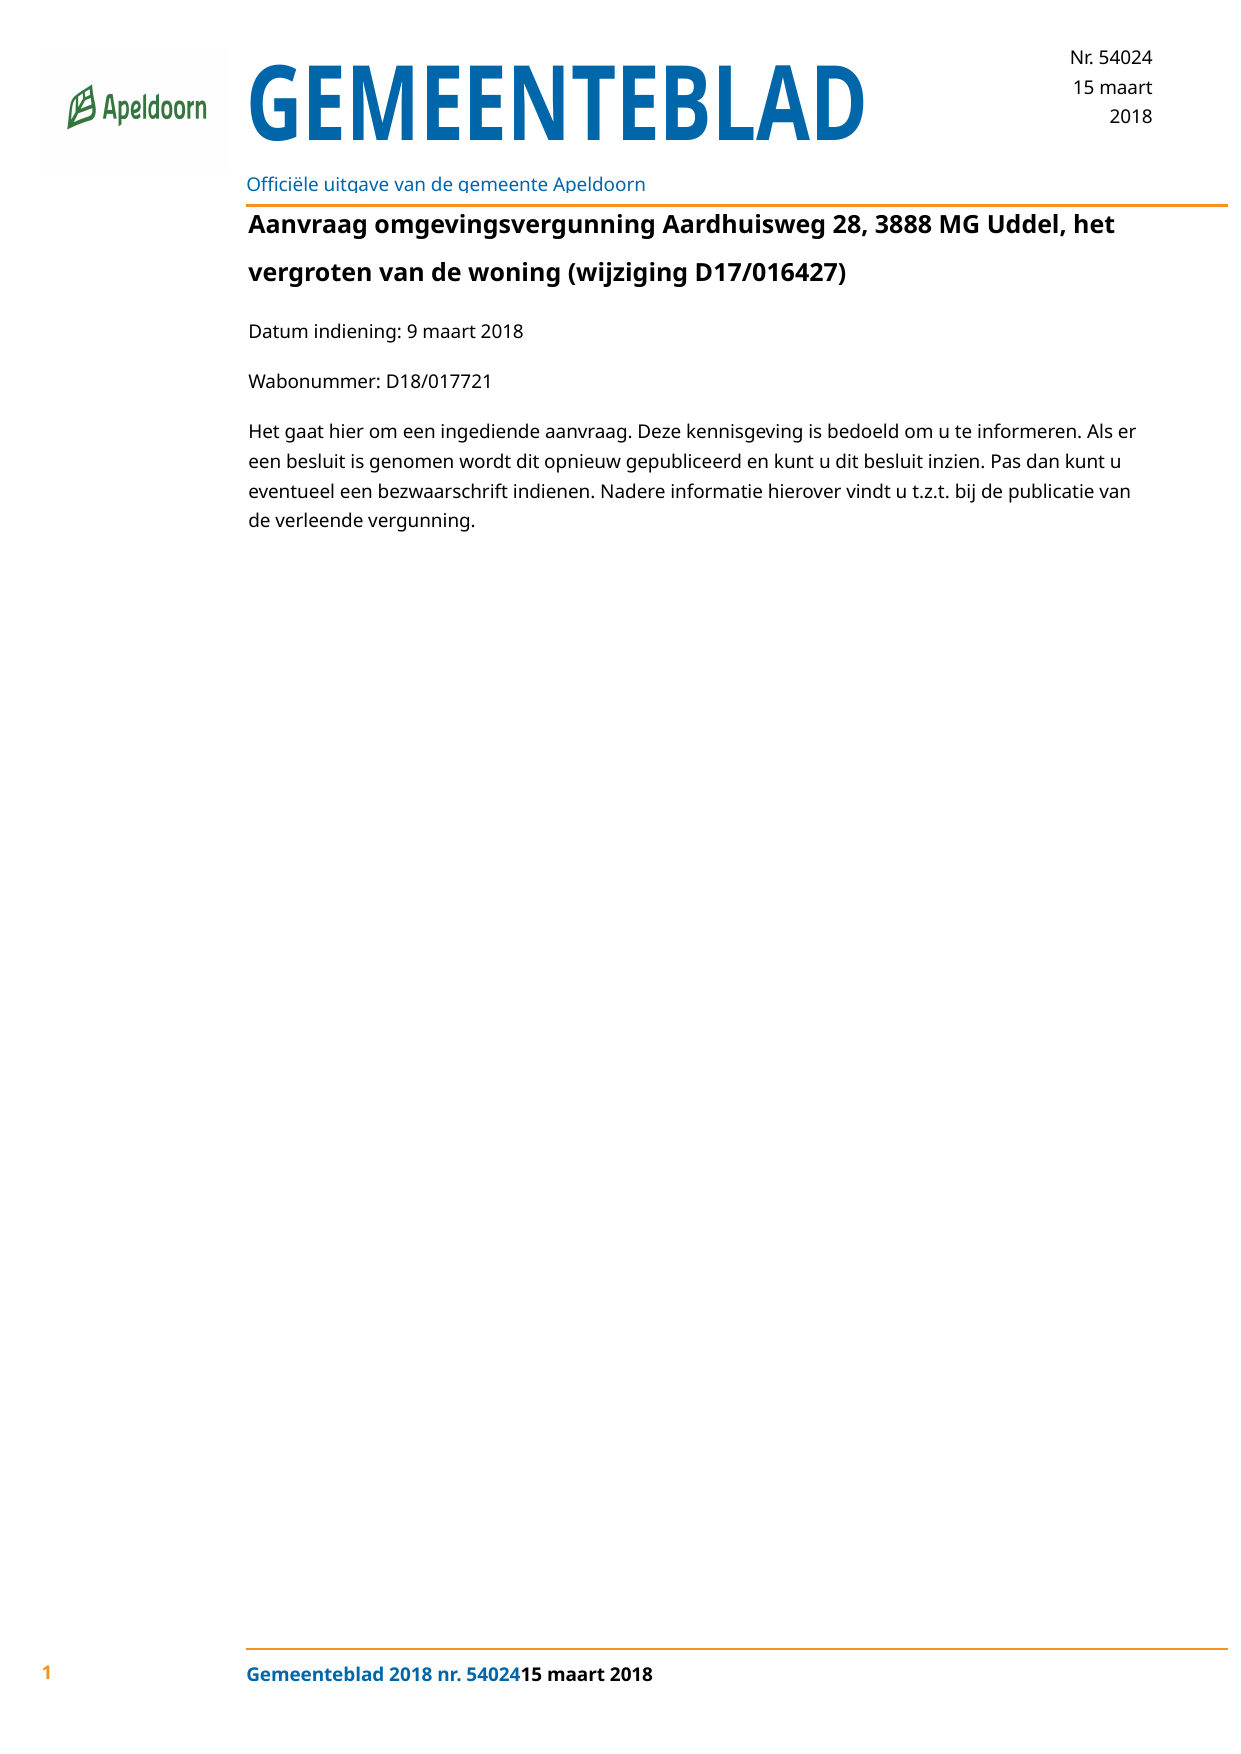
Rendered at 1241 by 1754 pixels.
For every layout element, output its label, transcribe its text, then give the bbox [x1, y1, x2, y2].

text Het gaat hier om een ingediende aanvraag. Deze kennisgeving is bedoeld om u te informeren. Als er een besluit is genomen wordt dit opnieuw gepubliceerd en kunt u dit besluit inzien. Pas dan kunt u eventueel een bezwaarschrift indienen. Nadere informatie hierover vindt u t.z.t. bij de publicatie van de verleende vergunning. [248, 419, 1152, 533]
picture [41, 47, 231, 172]
text Datum indiening: 9 maart 2018 [248, 318, 1152, 344]
text Aanvraag omgevingsvergunning Aardhuisweg 28, 3888 MG Uddel, het vergroten van de woning (wijziging D17/016427) [248, 207, 1152, 288]
text Wabonummer: D18/017721 [248, 368, 1152, 394]
